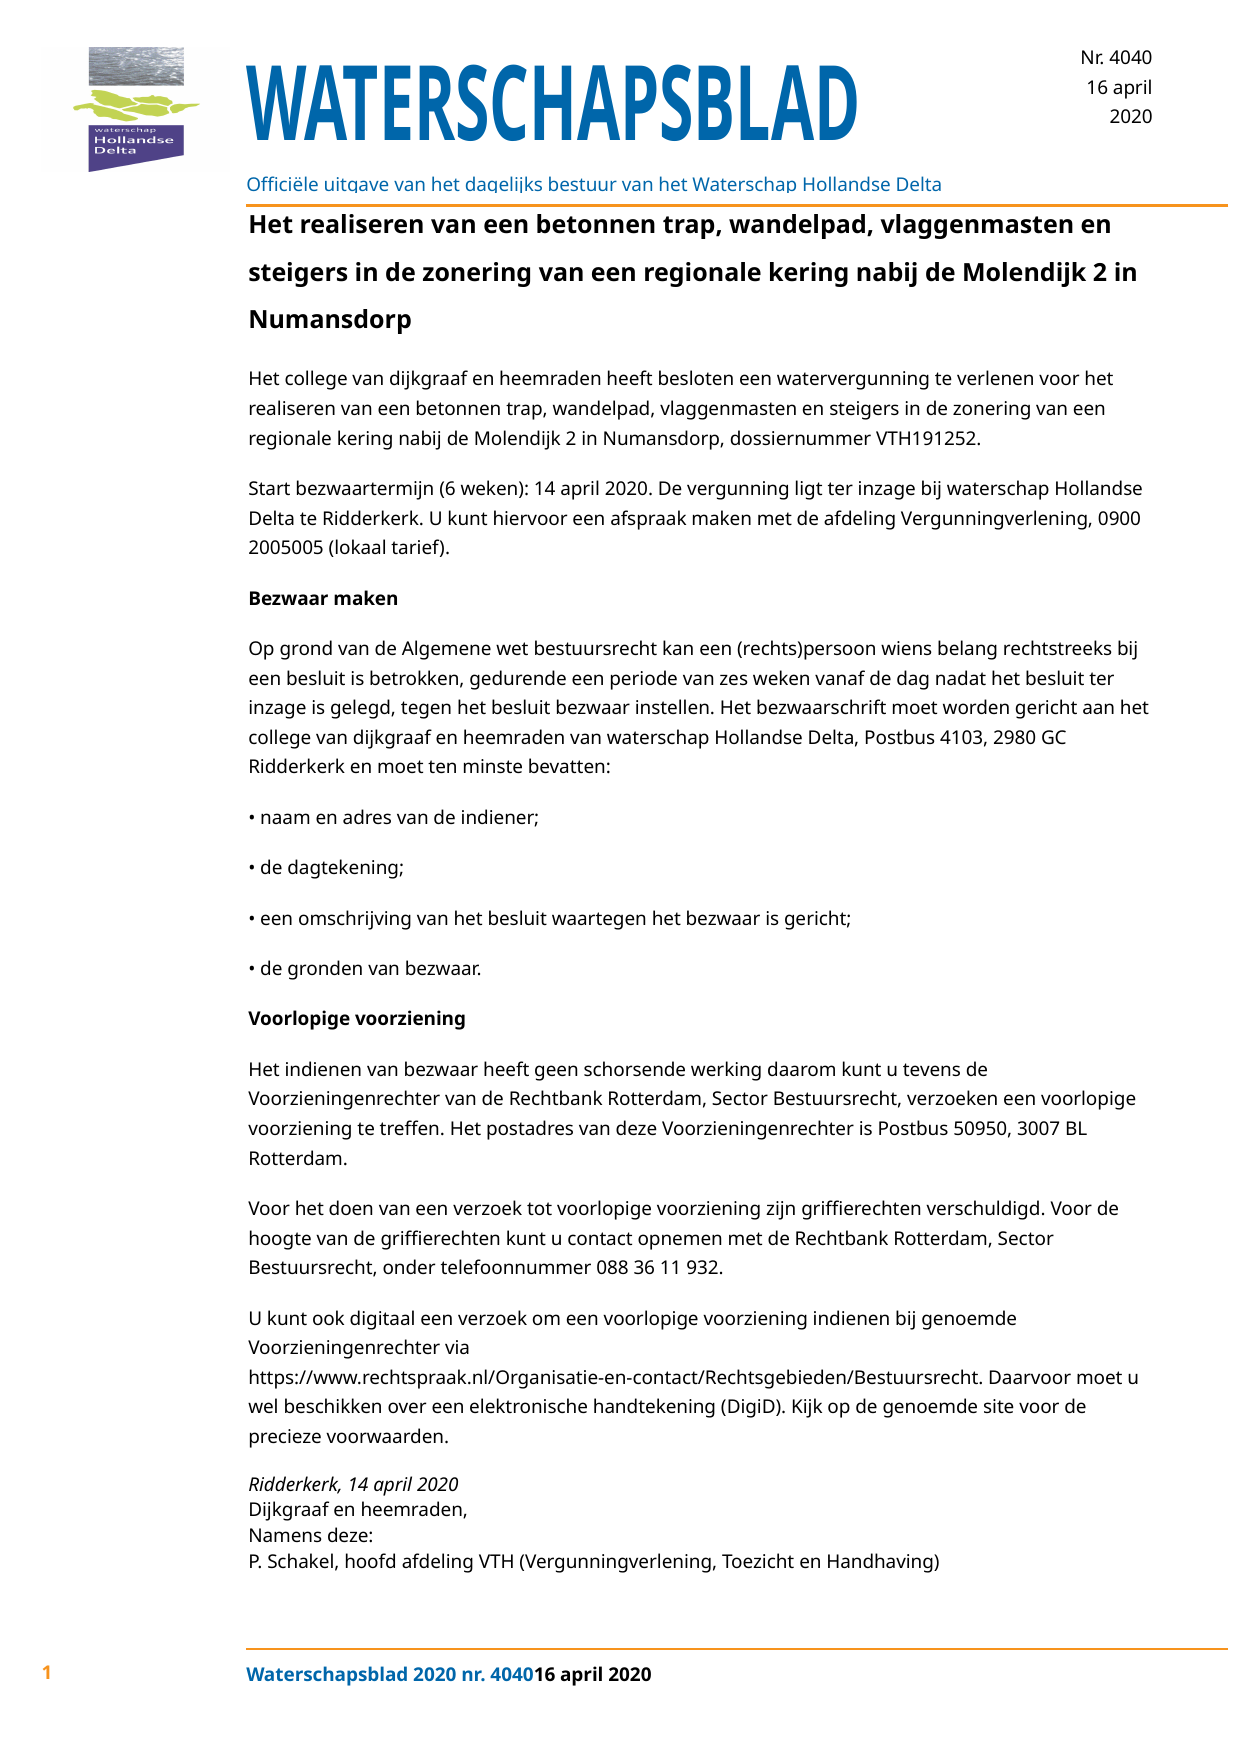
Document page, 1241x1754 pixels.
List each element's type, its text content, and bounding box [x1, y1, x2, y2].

text Het realiseren van een betonnen trap, wandelpad, vlaggenmasten en steigers in de zonering van een regionale kering nabij de Molendijk 2 in Numansdorp [248, 207, 1152, 336]
text Het college van dijkgraaf en heemraden heeft besloten een watervergunning te verlenen voor het realiseren van een betonnen trap, wandelpad, vlaggenmasten en steigers in de zonering van een regionale kering nabij de Molendijk 2 in Numansdorp, dossiernummer VTH191252. [248, 366, 1152, 450]
text Ridderkerk, 14 april 2020 [248, 1471, 1152, 1497]
text Voorlopige voorziening [248, 1006, 1152, 1031]
text • de gronden van bezwaar. [248, 955, 1152, 981]
text • een omschrijving van het besluit waartegen het bezwaar is gericht; [248, 905, 1152, 930]
text U kunt ook digitaal een verzoek om een voorlopige voorziening indienen bij genoemde Voorzieningenrechter via https://www.rechtspraak.nl/Organisatie-en-contact/Rechtsgebieden/Bestuursrecht. Daarvoor moet u wel beschikken over een elektronische handtekening (DigiD). Kijk op de genoemde site voor de precieze voorwaarden. [248, 1305, 1152, 1449]
text P. Schakel, hoofd afdeling VTH (Vergunningverlening, Toezicht en Handhaving) [248, 1548, 1152, 1574]
text Dijkgraaf en heemraden, [248, 1497, 1152, 1522]
text Op grond van de Algemene wet bestuursrecht kan een (rechts)persoon wiens belang rechtstreeks bij een besluit is betrokken, gedurende een periode van zes weken vanaf de dag nadat het besluit ter inzage is gelegd, tegen het besluit bezwaar instellen. Het bezwaarschrift moet worden gericht aan het college van dijkgraaf en heemraden van waterschap Hollandse Delta, Postbus 4103, 2980 GC Ridderkerk en moet ten minste bevatten: [248, 635, 1152, 779]
picture [41, 47, 231, 172]
text Namens deze: [248, 1522, 1152, 1548]
text Bezwaar maken [248, 585, 1152, 610]
text • de dagtekening; [248, 854, 1152, 880]
text Start bezwaartermijn (6 weken): 14 april 2020. De vergunning ligt ter inzage bij waterschap Hollandse Delta te Ridderkerk. U kunt hiervoor een afspraak maken met de afdeling Vergunningverlening, 0900 2005005 (lokaal tarief). [248, 475, 1152, 560]
text • naam en adres van de indiener; [248, 804, 1152, 829]
text Het indienen van bezwaar heeft geen schorsende werking daarom kunt u tevens de Voorzieningenrechter van de Rechtbank Rotterdam, Sector Bestuursrecht, verzoeken een voorlopige voorziening te treffen. Het postadres van deze Voorzieningenrechter is Postbus 50950, 3007 BL Rotterdam. [248, 1056, 1152, 1170]
text Voor het doen van een verzoek tot voorlopige voorziening zijn griffierechten verschuldigd. Voor de hoogte van de griffierechten kunt u contact opnemen met de Rechtbank Rotterdam, Sector Bestuursrecht, onder telefoonnummer 088 36 11 932. [248, 1195, 1152, 1280]
